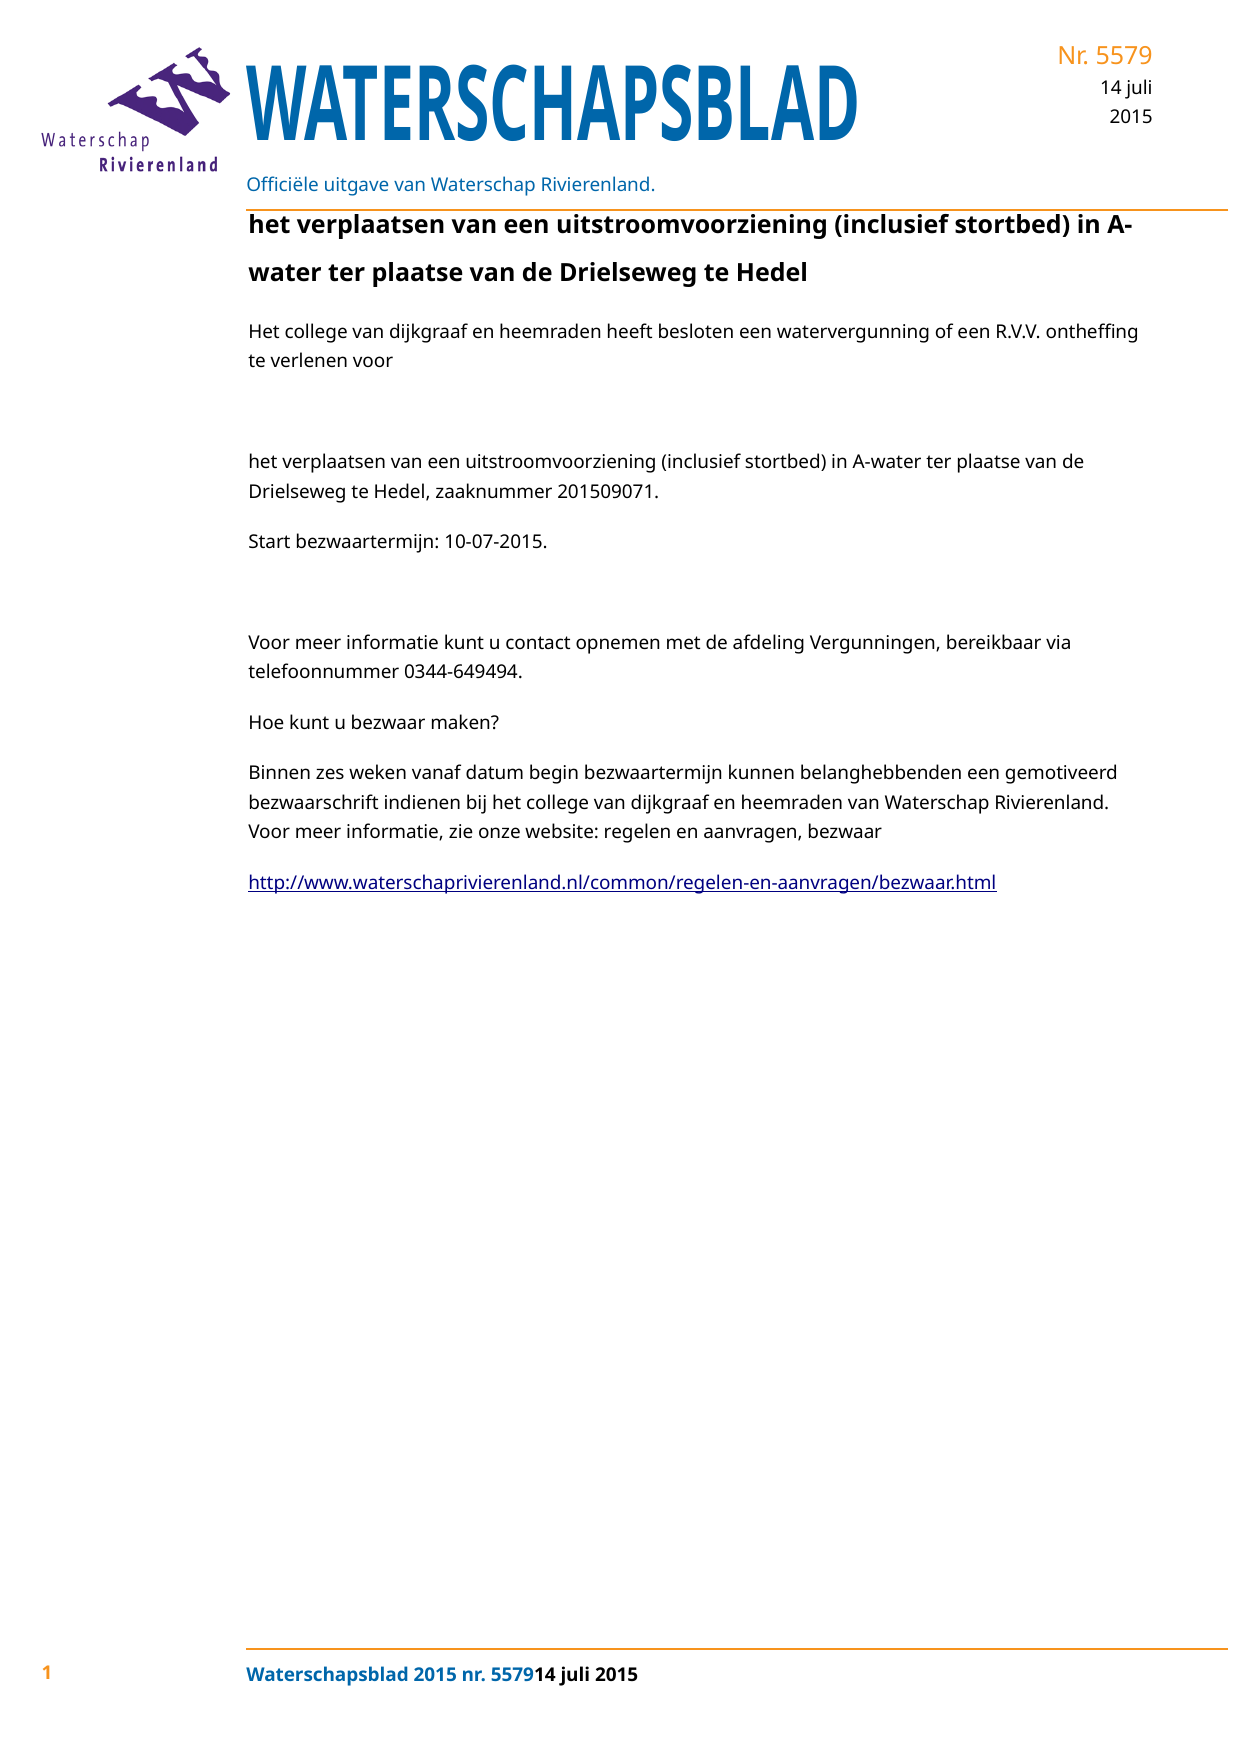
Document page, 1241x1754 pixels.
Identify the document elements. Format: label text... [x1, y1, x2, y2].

text Het college van dijkgraaf en heemraden heeft besloten een watervergunning of een R.V.V. ontheffing te verlenen voor [248, 318, 1152, 373]
text Start bezwaartermijn: 10-07-2015. [248, 528, 1152, 554]
text het verplaatsen van een uitstroomvoorziening (inclusief stortbed) in A-water ter plaatse van de Drielseweg te Hedel [248, 211, 1152, 288]
text het verplaatsen van een uitstroomvoorziening (inclusief stortbed) in A-water ter plaatse van de Drielseweg te Hedel, zaaknummer 201509071. [248, 448, 1152, 504]
picture [41, 47, 231, 172]
text Hoe kunt u bezwaar maken? [248, 709, 1152, 735]
text http://www.waterschaprivierenland.nl/common/regelen-en-aanvragen/bezwaar.html [248, 869, 1152, 895]
text Voor meer informatie kunt u contact opnemen met de afdeling Vergunningen, bereikbaar via telefoonnummer 0344-649494. [248, 629, 1152, 684]
text Binnen zes weken vanaf datum begin bezwaartermijn kunnen belanghebbenden een gemotiveerd bezwaarschrift indienen bij het college van dijkgraaf en heemraden van Waterschap Rivierenland. Voor meer informatie, zie onze website: regelen en aanvragen, bezwaar [248, 759, 1152, 844]
